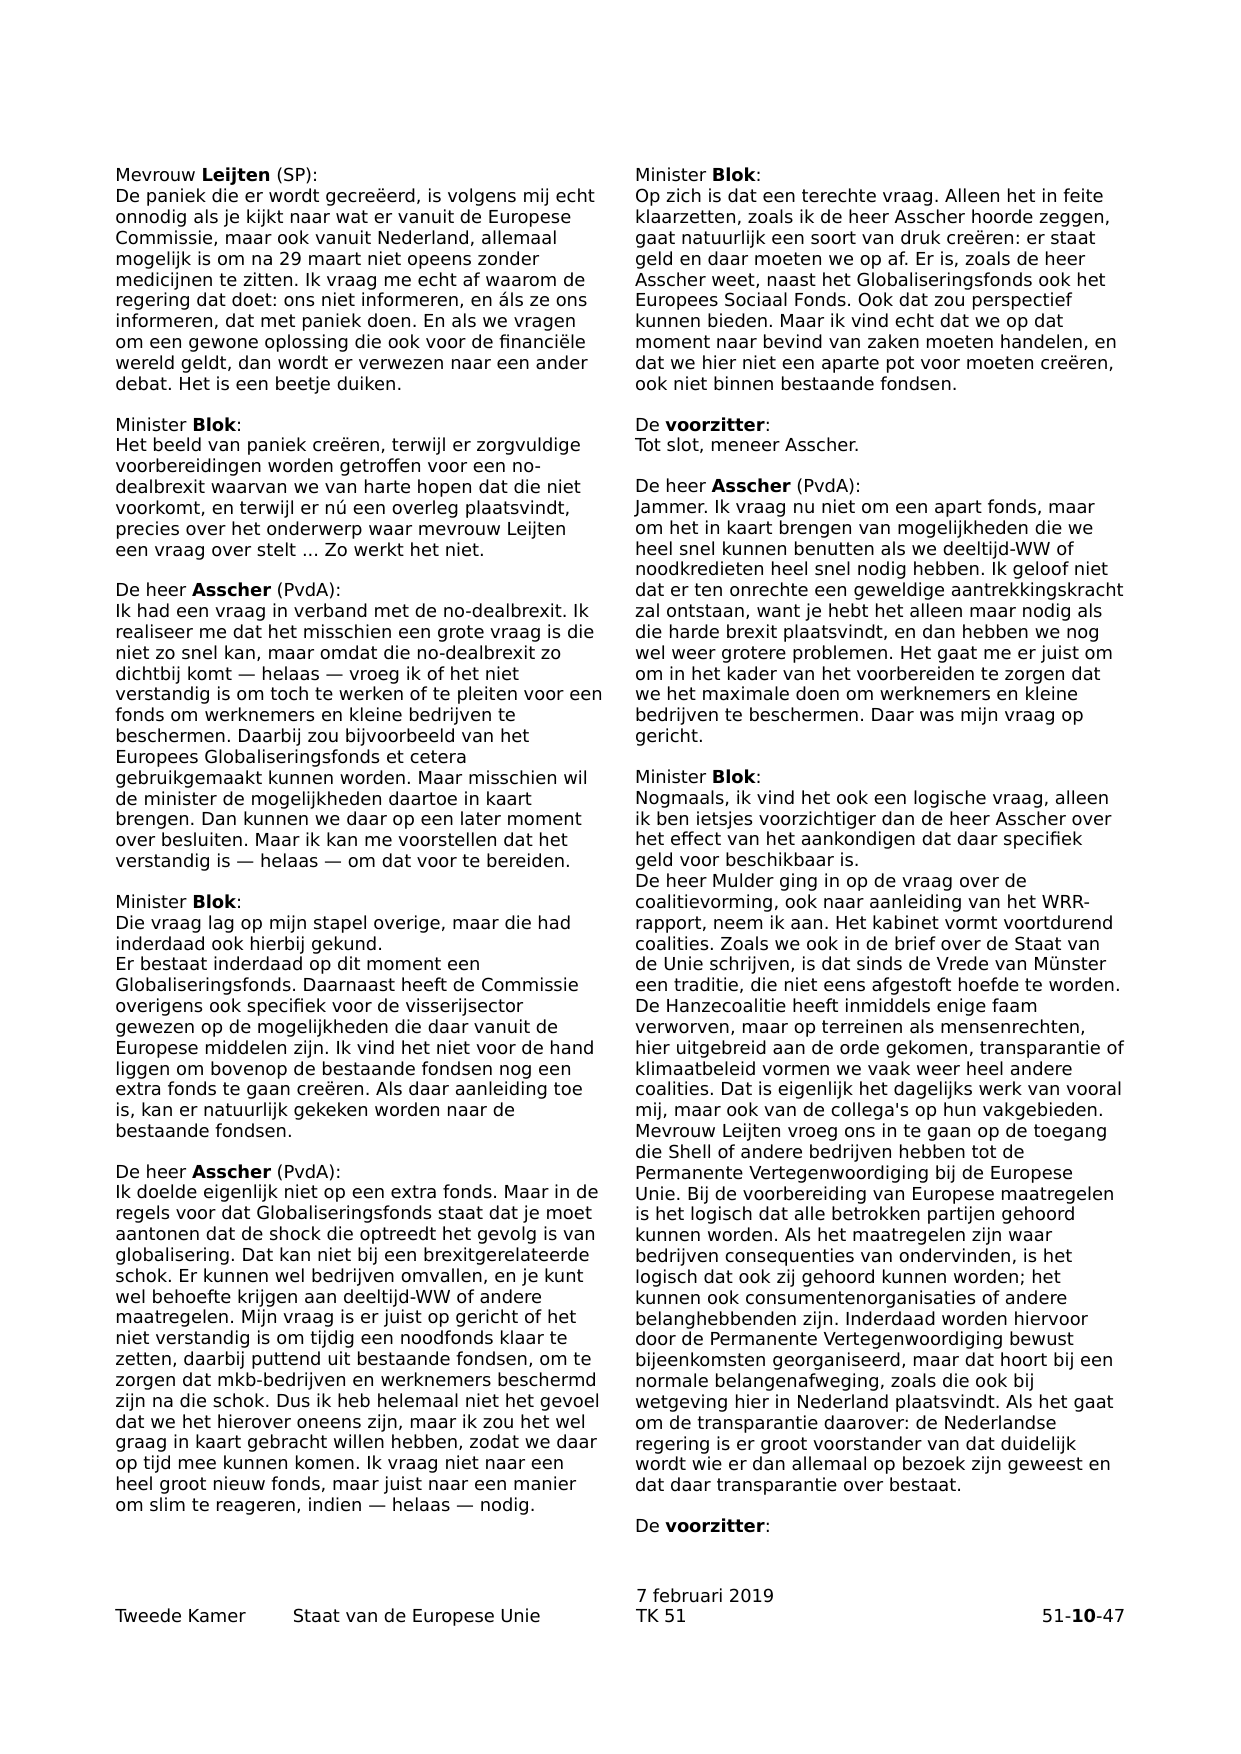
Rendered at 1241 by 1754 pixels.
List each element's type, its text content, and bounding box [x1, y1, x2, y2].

text De voorzitter: [635, 1516, 1125, 1536]
text Jammer. Ik vraag nu niet om een apart fonds, maar om het in kaart brengen van mogelijkheden die we heel snel kunnen benutten als we deeltijd-WW of noodkredieten heel snel nodig hebben. Ik geloof niet dat er ten onrechte een geweldige aantrekkingskracht zal ontstaan, want je hebt het alleen maar nodig als die harde brexit plaatsvindt, en dan hebben we nog wel weer grotere problemen. Het gaat me er juist om om in het kader van het voorbereiden te zorgen dat we het maximale doen om werknemers en kleine bedrijven te beschermen. Daar was mijn vraag op gericht. [635, 497, 1125, 747]
text Mevrouw Leijten vroeg ons in te gaan op de toegang die Shell of andere bedrijven hebben tot de Permanente Vertegenwoordiging bij de Europese Unie. Bij de voorbereiding van Europese maatregelen is het logisch dat alle betrokken partijen gehoord kunnen worden. Als het maatregelen zijn waar bedrijven consequenties van ondervinden, is het logisch dat ook zij gehoord kunnen worden; het kunnen ook consumentenorganisaties of andere belanghebbenden zijn. Inderdaad worden hiervoor door de Permanente Vertegenwoordiging bewust bijeenkomsten georganiseerd, maar dat hoort bij een normale belangenafweging, zoals die ook bij wetgeving hier in Nederland plaatsvindt. Als het gaat om de transparantie daarover: de Nederlandse regering is er groot voorstander van dat duidelijk wordt wie er dan allemaal op bezoek zijn geweest en dat daar transparantie over bestaat. [635, 1121, 1125, 1496]
text De paniek die er wordt gecreëerd, is volgens mij echt onnodig als je kijkt naar wat er vanuit de Europese Commissie, maar ook vanuit Nederland, allemaal mogelijk is om na 29 maart niet opeens zonder medicijnen te zitten. Ik vraag me echt af waarom de regering dat doet: ons niet informeren, en áls ze ons informeren, dat met paniek doen. En als we vragen om een gewone oplossing die ook voor de financiële wereld geldt, dan wordt er verwezen naar een ander debat. Het is een beetje duiken. [115, 186, 605, 394]
text De heer Asscher (PvdA): [635, 476, 1125, 497]
text Nogmaals, ik vind het ook een logische vraag, alleen ik ben ietsjes voorzichtiger dan de heer Asscher over het effect van het aankondigen dat daar specifiek geld voor beschikbaar is. [635, 787, 1125, 871]
text Ik had een vraag in verband met de no-dealbrexit. Ik realiseer me dat het misschien een grote vraag is die niet zo snel kan, maar omdat die no-dealbrexit zo dichtbij komt — helaas — vroeg ik of het niet verstandig is om toch te werken of te pleiten voor een fonds om werknemers en kleine bedrijven te beschermen. Daarbij zou bijvoorbeeld van het Europees Globaliseringsfonds et cetera gebruikgemaakt kunnen worden. Maar misschien wil de minister de mogelijkheden daartoe in kaart brengen. Dan kunnen we daar op een later moment over besluiten. Maar ik kan me voorstellen dat het verstandig is — helaas — om dat voor te bereiden. [115, 601, 605, 872]
text De heer Asscher (PvdA): [115, 580, 605, 601]
text Het beeld van paniek creëren, terwijl er zorgvuldige voorbereidingen worden getroffen voor een no-dealbrexit waarvan we van harte hopen dat die niet voorkomt, en terwijl er nú een overleg plaatsvindt, precies over het onderwerp waar mevrouw Leijten een vraag over stelt ... Zo werkt het niet. [115, 435, 605, 560]
text De heer Mulder ging in op de vraag over de coalitievorming, ook naar aanleiding van het WRR-rapport, neem ik aan. Het kabinet vormt voortdurend coalities. Zoals we ook in de brief over de Staat van de Unie schrijven, is dat sinds de Vrede van Münster een traditie, die niet eens afgestoft hoefde te worden. De Hanzecoalitie heeft inmiddels enige faam verworven, maar op terreinen als mensenrechten, hier uitgebreid aan de orde gekomen, transparantie of klimaatbeleid vormen we vaak weer heel andere coalities. Dat is eigenlijk het dagelijks werk van vooral mij, maar ook van de collega's op hun vakgebieden. [635, 871, 1125, 1121]
text Er bestaat inderdaad op dit moment een Globaliseringsfonds. Daarnaast heeft de Commissie overigens ook specifiek voor de visserijsector gewezen op de mogelijkheden die daar vanuit de Europese middelen zijn. Ik vind het niet voor de hand liggen om bovenop de bestaande fondsen nog een extra fonds te gaan creëren. Als daar aanleiding toe is, kan er natuurlijk gekeken worden naar de bestaande fondsen. [115, 954, 605, 1142]
text Minister Blok: [635, 165, 1125, 186]
text Ik doelde eigenlijk niet op een extra fonds. Maar in de regels voor dat Globaliseringsfonds staat dat je moet aantonen dat de shock die optreedt het gevolg is van globalisering. Dat kan niet bij een brexitgerelateerde schok. Er kunnen wel bedrijven omvallen, en je kunt wel behoefte krijgen aan deeltijd-WW of andere maatregelen. Mijn vraag is er juist op gericht of het niet verstandig is om tijdig een noodfonds klaar te zetten, daarbij puttend uit bestaande fondsen, om te zorgen dat mkb-bedrijven en werknemers beschermd zijn na die schok. Dus ik heb helemaal niet het gevoel dat we het hierover oneens zijn, maar ik zou het wel graag in kaart gebracht willen hebben, zodat we daar op tijd mee kunnen komen. Ik vraag niet naar een heel groot nieuw fonds, maar juist naar een manier om slim te reageren, indien — helaas — nodig. [115, 1182, 605, 1516]
text Minister Blok: [115, 414, 605, 435]
text Die vraag lag op mijn stapel overige, maar die had inderdaad ook hierbij gekund. [115, 912, 605, 954]
text Mevrouw Leijten (SP): [115, 165, 605, 186]
text De heer Asscher (PvdA): [115, 1162, 605, 1182]
text Tot slot, meneer Asscher. [635, 435, 1125, 456]
text Minister Blok: [635, 767, 1125, 787]
text De voorzitter: [635, 414, 1125, 435]
text Minister Blok: [115, 892, 605, 912]
text Op zich is dat een terechte vraag. Alleen het in feite klaarzetten, zoals ik de heer Asscher hoorde zeggen, gaat natuurlijk een soort van druk creëren: er staat geld en daar moeten we op af. Er is, zoals de heer Asscher weet, naast het Globaliseringsfonds ook het Europees Sociaal Fonds. Ook dat zou perspectief kunnen bieden. Maar ik vind echt dat we op dat moment naar bevind van zaken moeten handelen, en dat we hier niet een aparte pot voor moeten creëren, ook niet binnen bestaande fondsen. [635, 186, 1125, 394]
